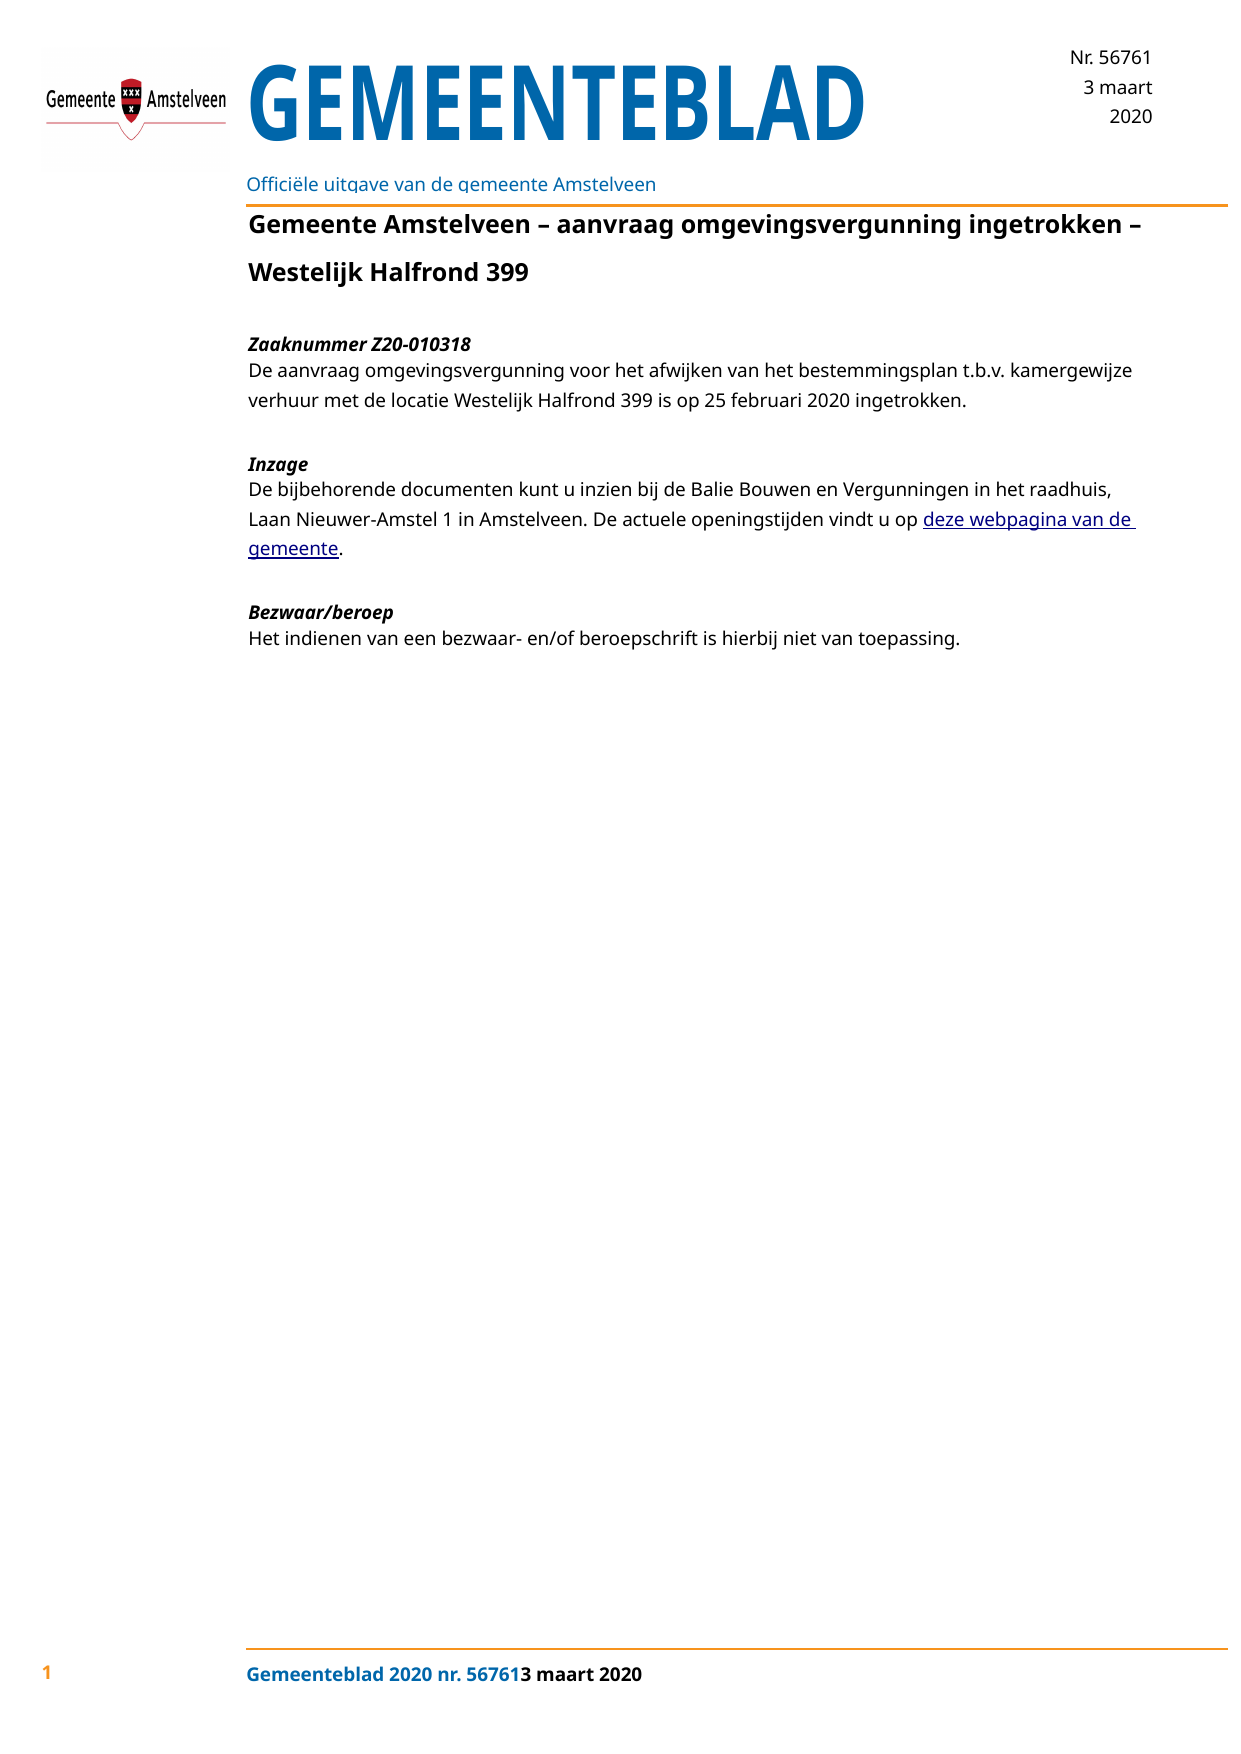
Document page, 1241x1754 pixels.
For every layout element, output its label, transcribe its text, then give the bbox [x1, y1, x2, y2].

text De bijbehorende documenten kunt u inzien bij de Balie Bouwen en Vergunningen in het raadhuis, Laan Nieuwer-Amstel 1 in Amstelveen. De actuele openingstijden vindt u op deze webpagina van de gemeente. [248, 476, 1152, 561]
text De aanvraag omgevingsvergunning voor het afwijken van het bestemmingsplan t.b.v. kamergewijze verhuur met de locatie Westelijk Halfrond 399 is op 25 februari 2020 ingetrokken. [248, 357, 1152, 412]
text Gemeente Amstelveen – aanvraag omgevingsvergunning ingetrokken – Westelijk Halfrond 399 [248, 207, 1152, 288]
text Inzage [248, 451, 1152, 476]
picture [41, 47, 231, 172]
text Bezwaar/beroep [248, 599, 1152, 625]
text Het indienen van een bezwaar- en/of beroepschrift is hierbij niet van toepassing. [248, 625, 1152, 651]
text Zaaknummer Z20-010318 [248, 331, 1152, 357]
